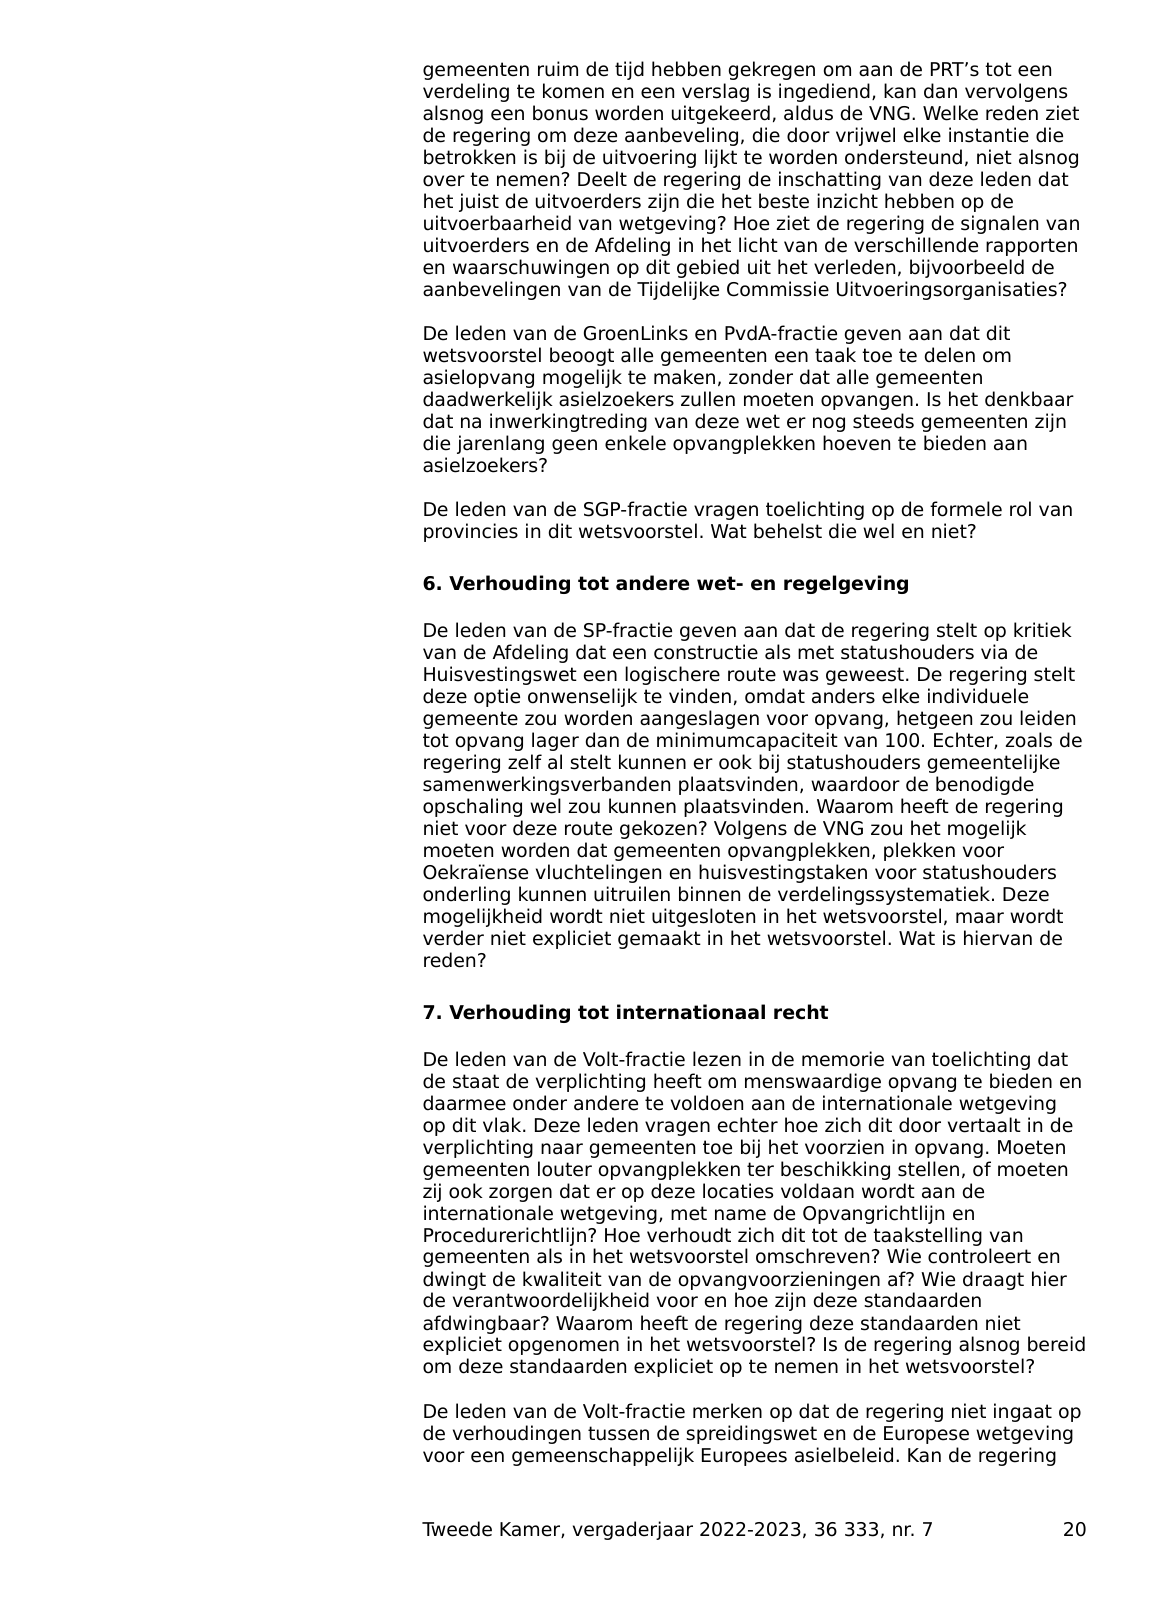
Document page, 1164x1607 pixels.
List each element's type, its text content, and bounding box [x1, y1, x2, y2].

text De leden van de Volt-fractie merken op dat de regering niet ingaat op de verhoudingen tussen de spreidingswet en de Europese wetgeving voor een gemeenschappelijk Europees asielbeleid. Kan de regering [422, 1401, 1087, 1466]
text De leden van de GroenLinks en PvdA-fractie geven aan dat dit wetsvoorstel beoogt alle gemeenten een taak toe te delen om asielopvang mogelijk te maken, zonder dat alle gemeenten daadwerkelijk asielzoekers zullen moeten opvangen. Is het denkbaar dat na inwerkingtreding van deze wet er nog steeds gemeenten zijn die jarenlang geen enkele opvangplekken hoeven te bieden aan asielzoekers? [422, 323, 1087, 477]
text De leden van de Volt-fractie lezen in de memorie van toelichting dat de staat de verplichting heeft om menswaardige opvang te bieden en daarmee onder andere te voldoen aan de internationale wetgeving op dit vlak. Deze leden vragen echter hoe zich dit door vertaalt in de verplichting naar gemeenten toe bij het voorzien in opvang. Moeten gemeenten louter opvangplekken ter beschikking stellen, of moeten zij ook zorgen dat er op deze locaties voldaan wordt aan de internationale wetgeving, met name de Opvangrichtlijn en Procedurerichtlijn? Hoe verhoudt zich dit tot de taakstelling van gemeenten als in het wetsvoorstel omschreven? Wie controleert en dwingt de kwaliteit van de opvangvoorzieningen af? Wie draagt hier de verantwoordelijkheid voor en hoe zijn deze standaarden afdwingbaar? Waarom heeft de regering deze standaarden niet expliciet opgenomen in het wetsvoorstel? Is de regering alsnog bereid om deze standaarden expliciet op te nemen in het wetsvoorstel? [422, 1049, 1087, 1378]
text De leden van de SP-fractie geven aan dat de regering stelt op kritiek van de Afdeling dat een constructie als met statushouders via de Huisvestingswet een logischere route was geweest. De regering stelt deze optie onwenselijk te vinden, omdat anders elke individuele gemeente zou worden aangeslagen voor opvang, hetgeen zou leiden tot opvang lager dan de minimumcapaciteit van 100. Echter, zoals de regering zelf al stelt kunnen er ook bij statushouders gemeentelijke samenwerkingsverbanden plaatsvinden, waardoor de benodigde opschaling wel zou kunnen plaatsvinden. Waarom heeft de regering niet voor deze route gekozen? Volgens de VNG zou het mogelijk moeten worden dat gemeenten opvangplekken, plekken voor Oekraïense vluchtelingen en huisvestingstaken voor statushouders onderling kunnen uitruilen binnen de verdelingssystematiek. Deze mogelijkheid wordt niet uitgesloten in het wetsvoorstel, maar wordt verder niet expliciet gemaakt in het wetsvoorstel. Wat is hiervan de reden? [422, 620, 1087, 972]
subtitle 7. Verhouding tot internationaal recht [422, 1002, 1087, 1024]
text gemeenten ruim de tijd hebben gekregen om aan de PRT’s tot een verdeling te komen en een verslag is ingediend, kan dan vervolgens alsnog een bonus worden uitgekeerd, aldus de VNG. Welke reden ziet de regering om deze aanbeveling, die door vrijwel elke instantie die betrokken is bij de uitvoering lijkt te worden ondersteund, niet alsnog over te nemen? Deelt de regering de inschatting van deze leden dat het juist de uitvoerders zijn die het beste inzicht hebben op de uitvoerbaarheid van wetgeving? Hoe ziet de regering de signalen van uitvoerders en de Afdeling in het licht van de verschillende rapporten en waarschuwingen op dit gebied uit het verleden, bijvoorbeeld de aanbevelingen van de Tijdelijke Commissie Uitvoeringsorganisaties? [422, 59, 1087, 301]
text De leden van de SGP-fractie vragen toelichting op de formele rol van provincies in dit wetsvoorstel. Wat behelst die wel en niet? [422, 499, 1087, 543]
subtitle 6. Verhouding tot andere wet- en regelgeving [422, 573, 1087, 595]
